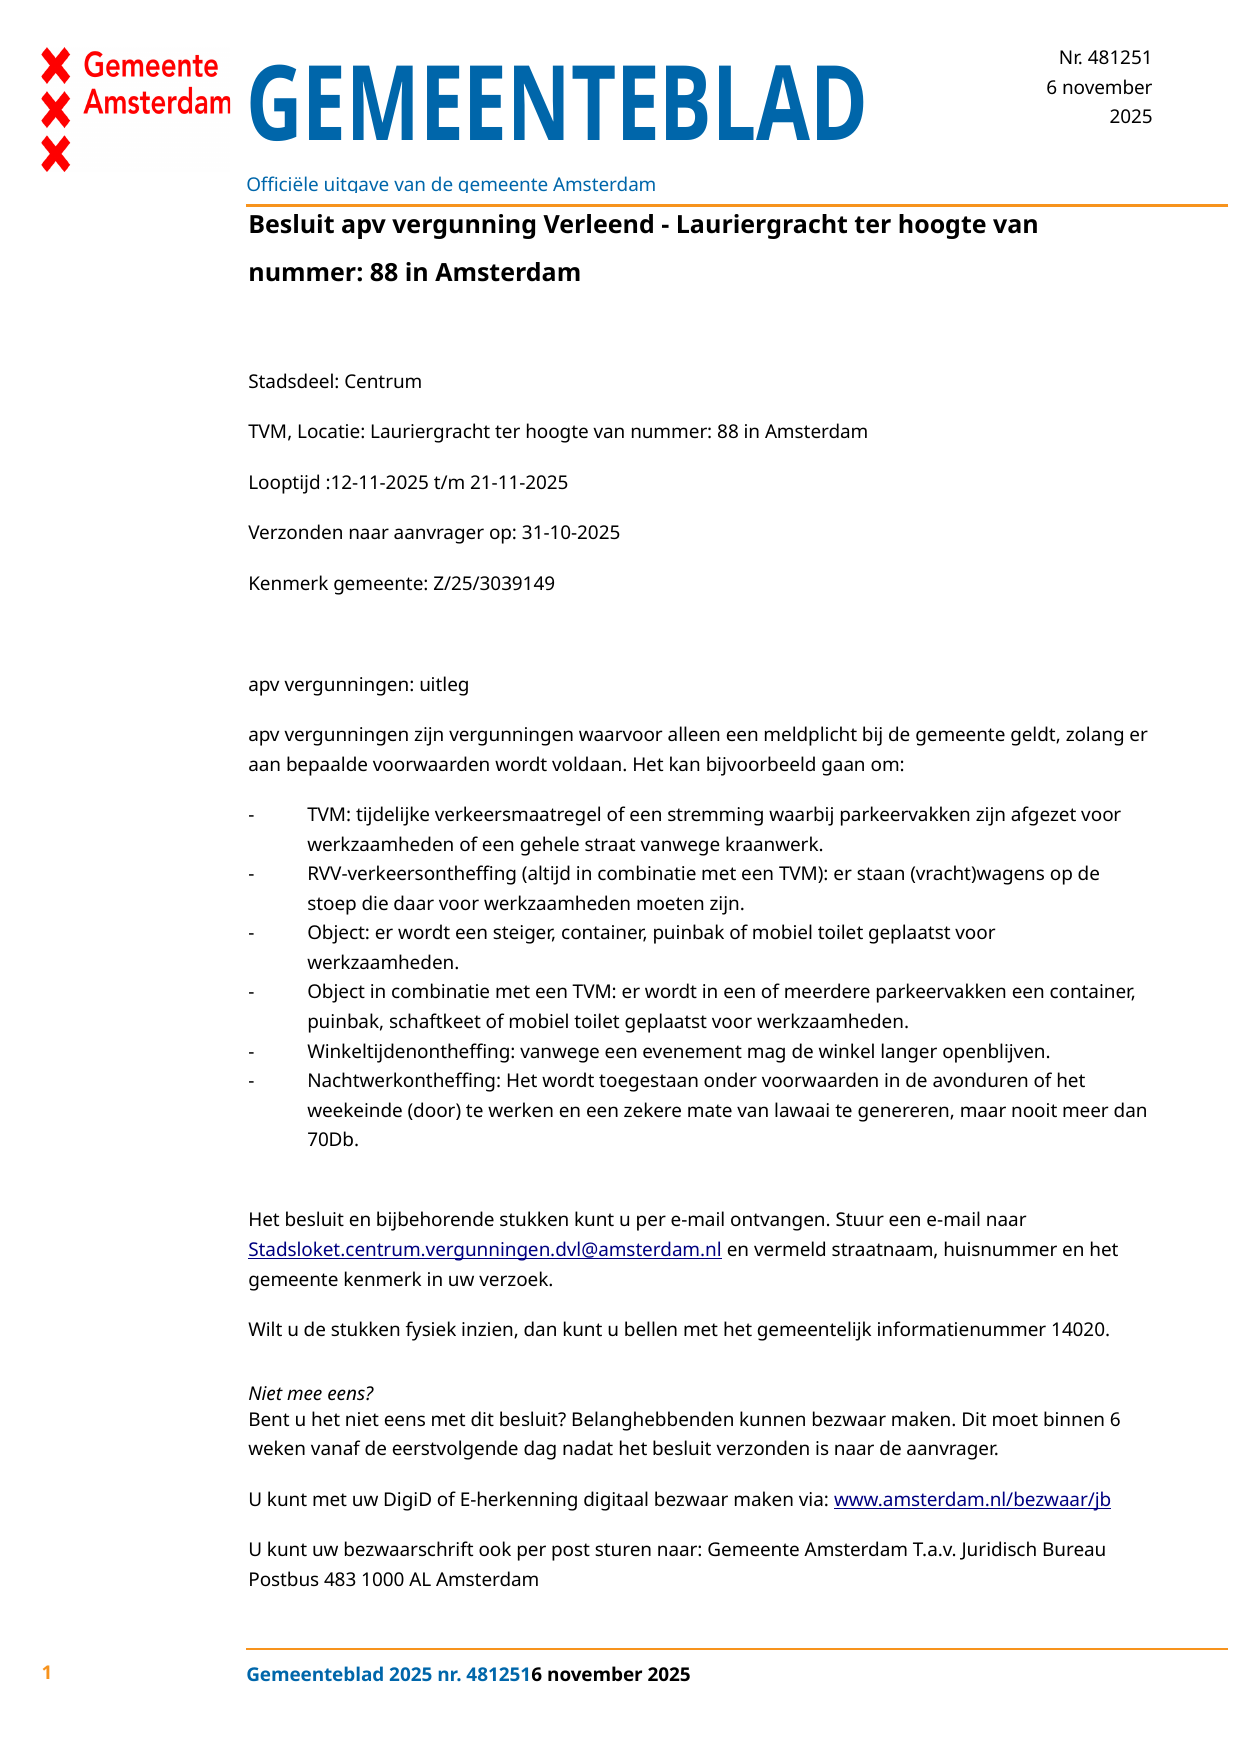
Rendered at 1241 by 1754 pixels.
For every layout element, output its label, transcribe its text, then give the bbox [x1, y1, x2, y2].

text Het besluit en bijbehorende stukken kunt u per e-mail ontvangen. Stuur een e-mail naar Stadsloket.centrum.vergunningen.dvl@amsterdam.nl en vermeld straatnaam, huisnummer en het gemeente kenmerk in uw verzoek. [248, 1207, 1152, 1292]
list Object in combinatie met een TVM: er wordt in een of meerdere parkeervakken een container, puinbak, schaftkeet of mobiel toilet geplaatst voor werkzaamheden. [248, 979, 1152, 1034]
list RVV-verkeersontheffing (altijd in combinatie met een TVM): er staan (vracht)wagens op de stoep die daar voor werkzaamheden moeten zijn. [248, 860, 1152, 916]
text Niet mee eens? [248, 1380, 1152, 1406]
list Winkeltijdenontheffing: vanwege een evenement mag de winkel langer openblijven. [248, 1038, 1152, 1064]
text Stadsdeel: Centrum [248, 368, 1152, 394]
text apv vergunningen zijn vergunningen waarvoor alleen een meldplicht bij de gemeente geldt, zolang er aan bepaalde voorwaarden wordt voldaan. Het kan bijvoorbeeld gaan om: [248, 721, 1152, 777]
list Object: er wordt een steiger, container, puinbak of mobiel toilet geplaatst voor werkzaamheden. [248, 919, 1152, 975]
text U kunt uw bezwaarschrift ook per post sturen naar: Gemeente Amsterdam T.a.v. Juridisch Bureau Postbus 483 1000 AL Amsterdam [248, 1536, 1152, 1592]
text TVM, Locatie: Lauriergracht ter hoogte van nummer: 88 in Amsterdam [248, 419, 1152, 444]
picture [41, 47, 231, 172]
text Wilt u de stukken fysiek inzien, dan kunt u bellen met het gemeentelijk informatienummer 14020. [248, 1316, 1152, 1342]
text Besluit apv vergunning Verleend - Lauriergracht ter hoogte van nummer: 88 in Amsterdam [248, 207, 1152, 288]
text U kunt met uw DigiD of E-herkenning digitaal bezwaar maken via: www.amsterdam.nl/bezwaar/jb [248, 1486, 1152, 1512]
text apv vergunningen: uitleg [248, 671, 1152, 697]
text Kenmerk gemeente: Z/25/3039149 [248, 570, 1152, 596]
text Looptijd :12-11-2025 t/m 21-11-2025 [248, 469, 1152, 495]
text Verzonden naar aanvrager op: 31-10-2025 [248, 519, 1152, 545]
text Bent u het niet eens met dit besluit? Belanghebbenden kunnen bezwaar maken. Dit moet binnen 6 weken vanaf de eerstvolgende dag nadat het besluit verzonden is naar de aanvrager. [248, 1406, 1152, 1461]
list Nachtwerkontheffing: Het wordt toegestaan onder voorwaarden in de avonduren of het weekeinde (door) te werken en een zekere mate van lawaai te genereren, maar nooit meer dan 70Db. [248, 1067, 1152, 1152]
list TVM: tijdelijke verkeersmaatregel of een stremming waarbij parkeervakken zijn afgezet voor werkzaamheden of een gehele straat vanwege kraanwerk. [248, 801, 1152, 857]
